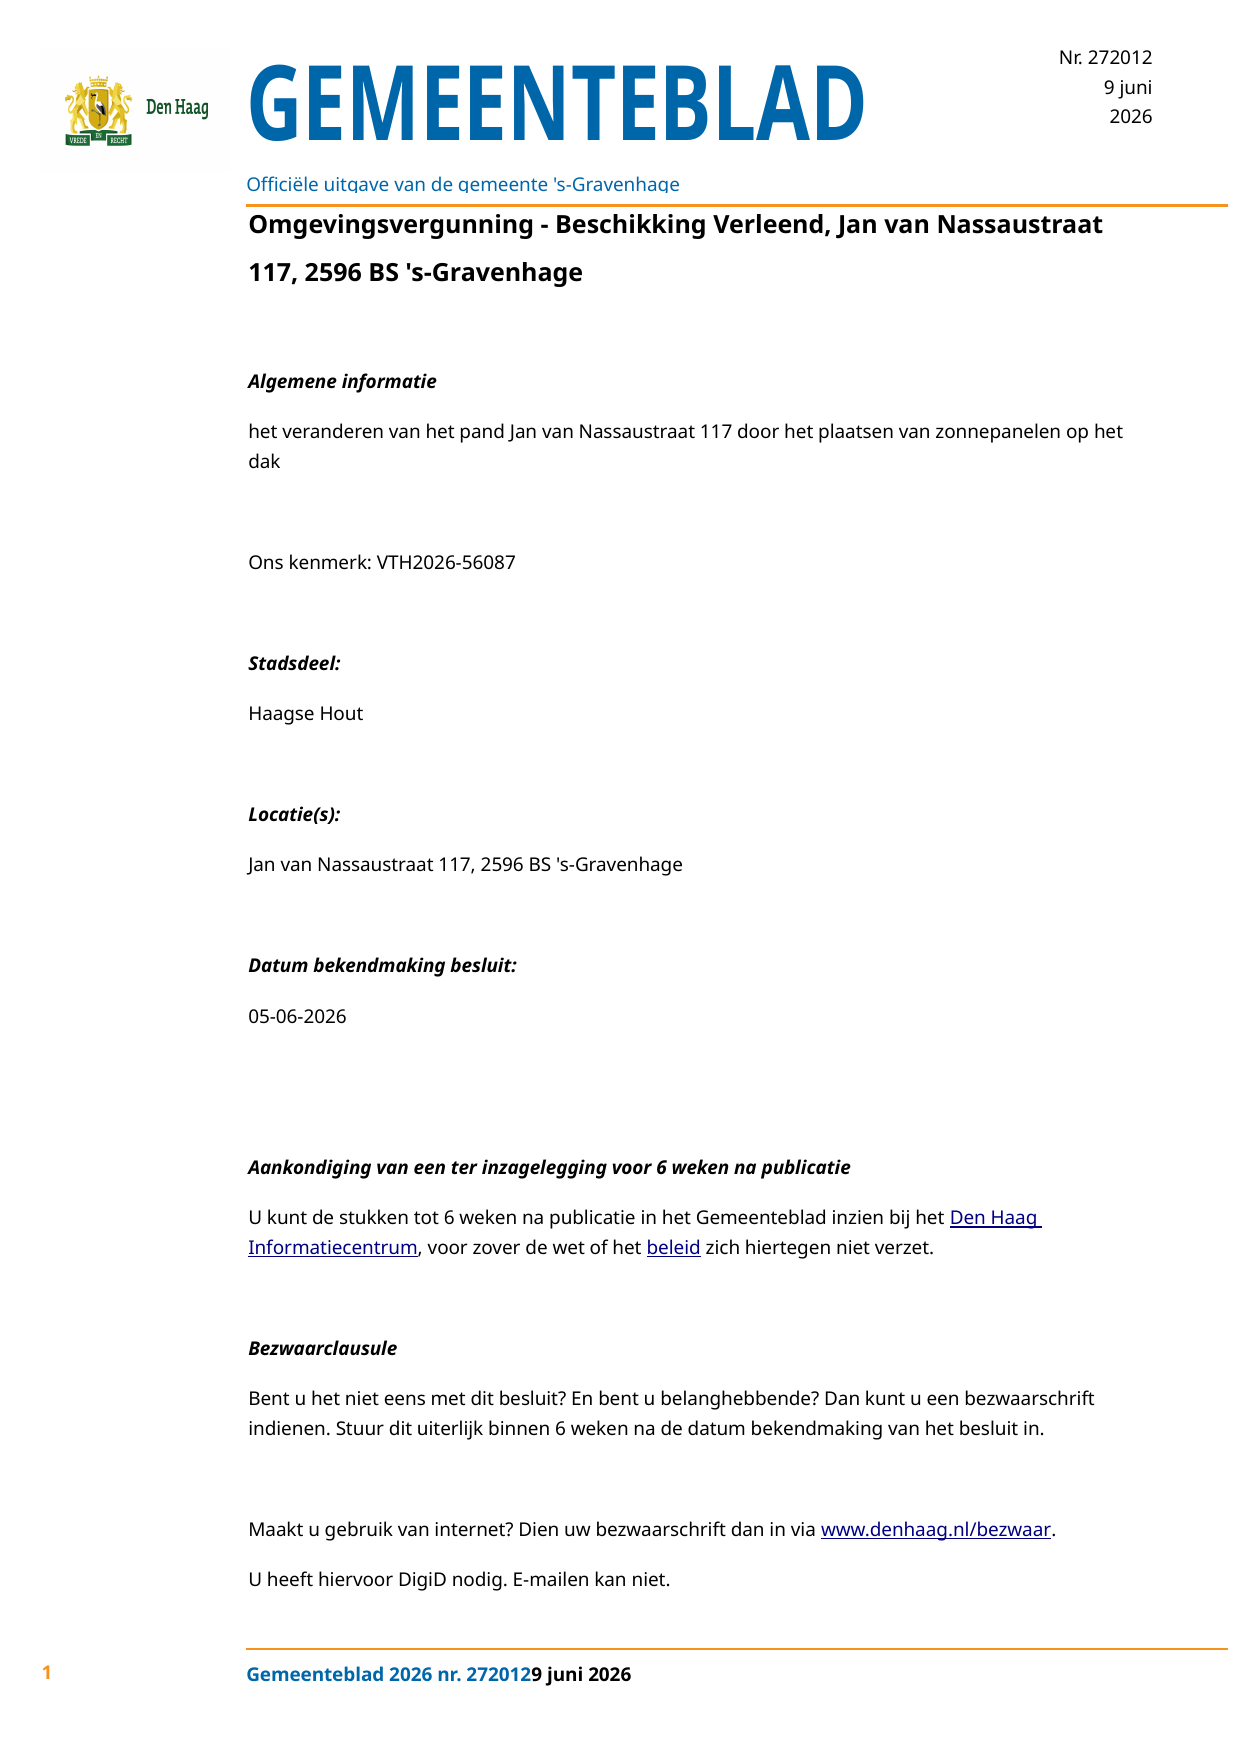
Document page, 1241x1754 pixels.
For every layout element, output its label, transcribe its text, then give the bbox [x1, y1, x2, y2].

text Algemene informatie [248, 368, 1152, 394]
text Maakt u gebruik van internet? Dien uw bezwaarschrift dan in via www.denhaag.nl/bezwaar. [248, 1516, 1152, 1542]
text het veranderen van het pand Jan van Nassaustraat 117 door het plaatsen van zonnepanelen op het dak [248, 419, 1152, 474]
text Stadsdeel: [248, 650, 1152, 676]
picture [41, 47, 231, 172]
text U kunt de stukken tot 6 weken na publicatie in het Gemeenteblad inzien bij het Den Haag Informatiecentrum, voor zover de wet of het beleid zich hiertegen niet verzet. [248, 1204, 1152, 1260]
text Bent u het niet eens met dit besluit? En bent u belanghebbende? Dan kunt u een bezwaarschrift indienen. Stuur dit uiterlijk binnen 6 weken na de datum bekendmaking van het besluit in. [248, 1385, 1152, 1441]
text U heeft hiervoor DigiD nodig. E-mailen kan niet. [248, 1566, 1152, 1592]
text 05-06-2026 [248, 1003, 1152, 1029]
text Omgevingsvergunning - Beschikking Verleend, Jan van Nassaustraat 117, 2596 BS 's-Gravenhage [248, 207, 1152, 288]
text Haagse Hout [248, 700, 1152, 726]
text Jan van Nassaustraat 117, 2596 BS 's-Gravenhage [248, 852, 1152, 877]
text Ons kenmerk: VTH2026-56087 [248, 549, 1152, 575]
text Aankondiging van een ter inzagelegging voor 6 weken na publicatie [248, 1154, 1152, 1180]
text Bezwaarclausule [248, 1335, 1152, 1361]
text Datum bekendmaking besluit: [248, 952, 1152, 978]
text Locatie(s): [248, 801, 1152, 827]
